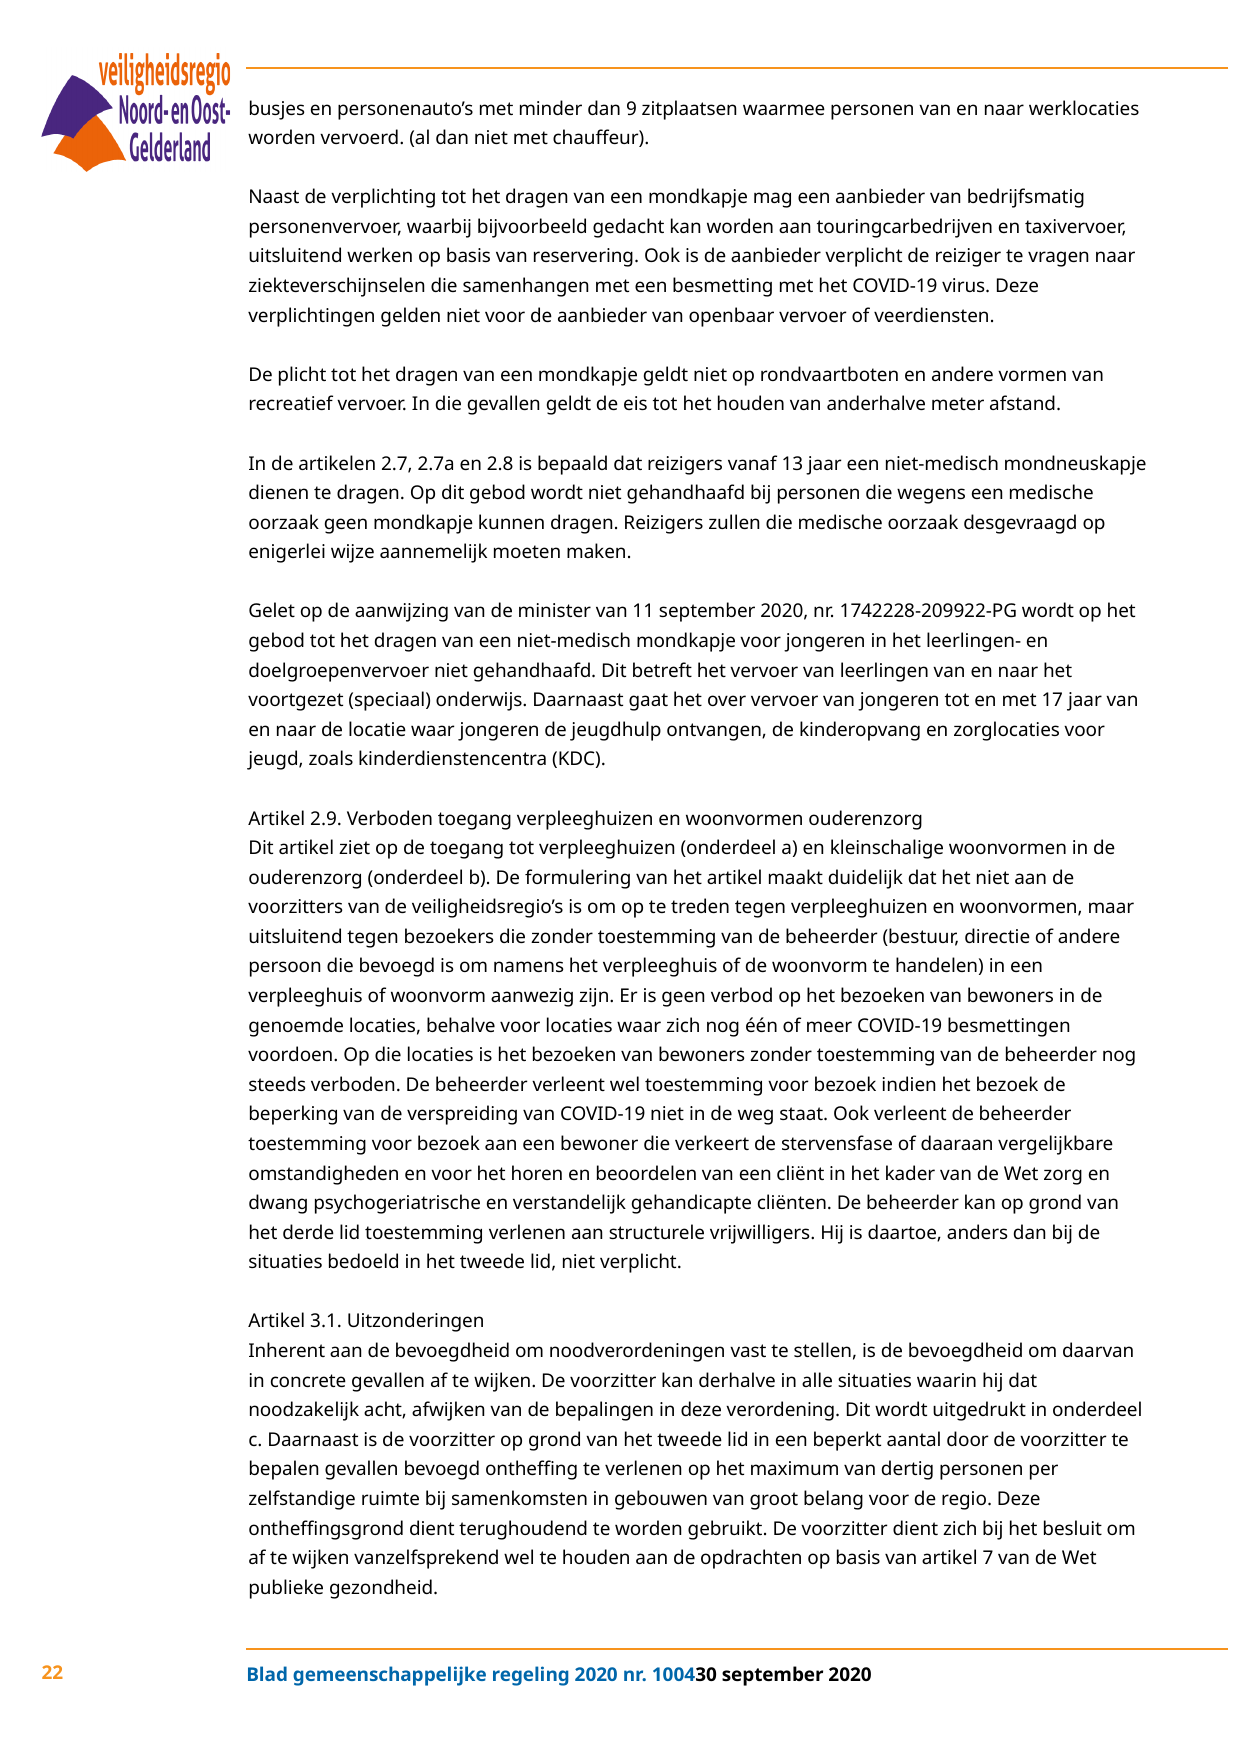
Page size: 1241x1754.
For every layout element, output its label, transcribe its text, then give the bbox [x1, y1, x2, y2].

text In de artikelen 2.7, 2.7a en 2.8 is bepaald dat reizigers vanaf 13 jaar een niet-medisch mondneuskapje dienen te dragen. Op dit gebod wordt niet gehandhaafd bij personen die wegens een medische oorzaak geen mondkapje kunnen dragen. Reizigers zullen die medische oorzaak desgevraagd op enigerlei wijze aannemelijk moeten maken. [248, 450, 1152, 564]
text busjes en personenauto’s met minder dan 9 zitplaatsen waarmee personen van en naar werklocaties worden vervoerd. (al dan niet met chauffeur). [248, 95, 1152, 150]
text Gelet op de aanwijzing van de minister van 11 september 2020, nr. 1742228-209922-PG wordt op het gebod tot het dragen van een niet-medisch mondkapje voor jongeren in het leerlingen- en doelgroepenvervoer niet gehandhaafd. Dit betreft het vervoer van leerlingen van en naar het voortgezet (speciaal) onderwijs. Daarnaast gaat het over vervoer van jongeren tot en met 17 jaar van en naar de locatie waar jongeren de jeugdhulp ontvangen, de kinderopvang en zorglocaties voor jeugd, zoals kinderdienstencentra (KDC). [248, 598, 1152, 771]
text Naast de verplichting tot het dragen van een mondkapje mag een aanbieder van bedrijfsmatig personenvervoer, waarbij bijvoorbeeld gedacht kan worden aan touringcarbedrijven en taxivervoer, uitsluitend werken op basis van reservering. Ook is de aanbieder verplicht de reiziger te vragen naar ziekteverschijnselen die samenhangen met een besmetting met het COVID-19 virus. Deze verplichtingen gelden niet voor de aanbieder van openbaar vervoer of veerdiensten. [248, 183, 1152, 328]
text Artikel 2.9. Verboden toegang verpleeghuizen en woonvormen ouderenzorg [248, 805, 1152, 831]
text Artikel 3.1. Uitzonderingen [248, 1308, 1152, 1333]
picture [41, 47, 231, 172]
text De plicht tot het dragen van een mondkapje geldt niet op rondvaartboten en andere vormen van recreatief vervoer. In die gevallen geldt de eis tot het houden van anderhalve meter afstand. [248, 361, 1152, 416]
text Inherent aan de bevoegdheid om noodverordeningen vast te stellen, is de bevoegdheid om daarvan in concrete gevallen af te wijken. De voorzitter kan derhalve in alle situaties waarin hij dat noodzakelijk acht, afwijken van de bepalingen in deze verordening. Dit wordt uitgedrukt in onderdeel c. Daarnaast is de voorzitter op grond van het tweede lid in een beperkt aantal door de voorzitter te bepalen gevallen bevoegd ontheffing te verlenen op het maximum van dertig personen per zelfstandige ruimte bij samenkomsten in gebouwen van groot belang voor de regio. Deze ontheffingsgrond dient terughoudend te worden gebruikt. De voorzitter dient zich bij het besluit om af te wijken vanzelfsprekend wel te houden aan de opdrachten op basis van artikel 7 van de Wet publieke gezondheid. [248, 1337, 1152, 1600]
text Dit artikel ziet op de toegang tot verpleeghuizen (onderdeel a) en kleinschalige woonvormen in de ouderenzorg (onderdeel b). De formulering van het artikel maakt duidelijk dat het niet aan de voorzitters van de veiligheidsregio’s is om op te treden tegen verpleeghuizen en woonvormen, maar uitsluitend tegen bezoekers die zonder toestemming van de beheerder (bestuur, directie of andere persoon die bevoegd is om namens het verpleeghuis of de woonvorm te handelen) in een verpleeghuis of woonvorm aanwezig zijn. Er is geen verbod op het bezoeken van bewoners in de genoemde locaties, behalve voor locaties waar zich nog één of meer COVID-19 besmettingen voordoen. Op die locaties is het bezoeken van bewoners zonder toestemming van de beheerder nog steeds verboden. De beheerder verleent wel toestemming voor bezoek indien het bezoek de beperking van de verspreiding van COVID-19 niet in de weg staat. Ook verleent de beheerder toestemming voor bezoek aan een bewoner die verkeert de stervensfase of daaraan vergelijkbare omstandigheden en voor het horen en beoordelen van een cliënt in het kader van de Wet zorg en dwang psychogeriatrische en verstandelijk gehandicapte cliënten. De beheerder kan op grond van het derde lid toestemming verlenen aan structurele vrijwilligers. Hij is daartoe, anders dan bij de situaties bedoeld in het tweede lid, niet verplicht. [248, 834, 1152, 1274]
